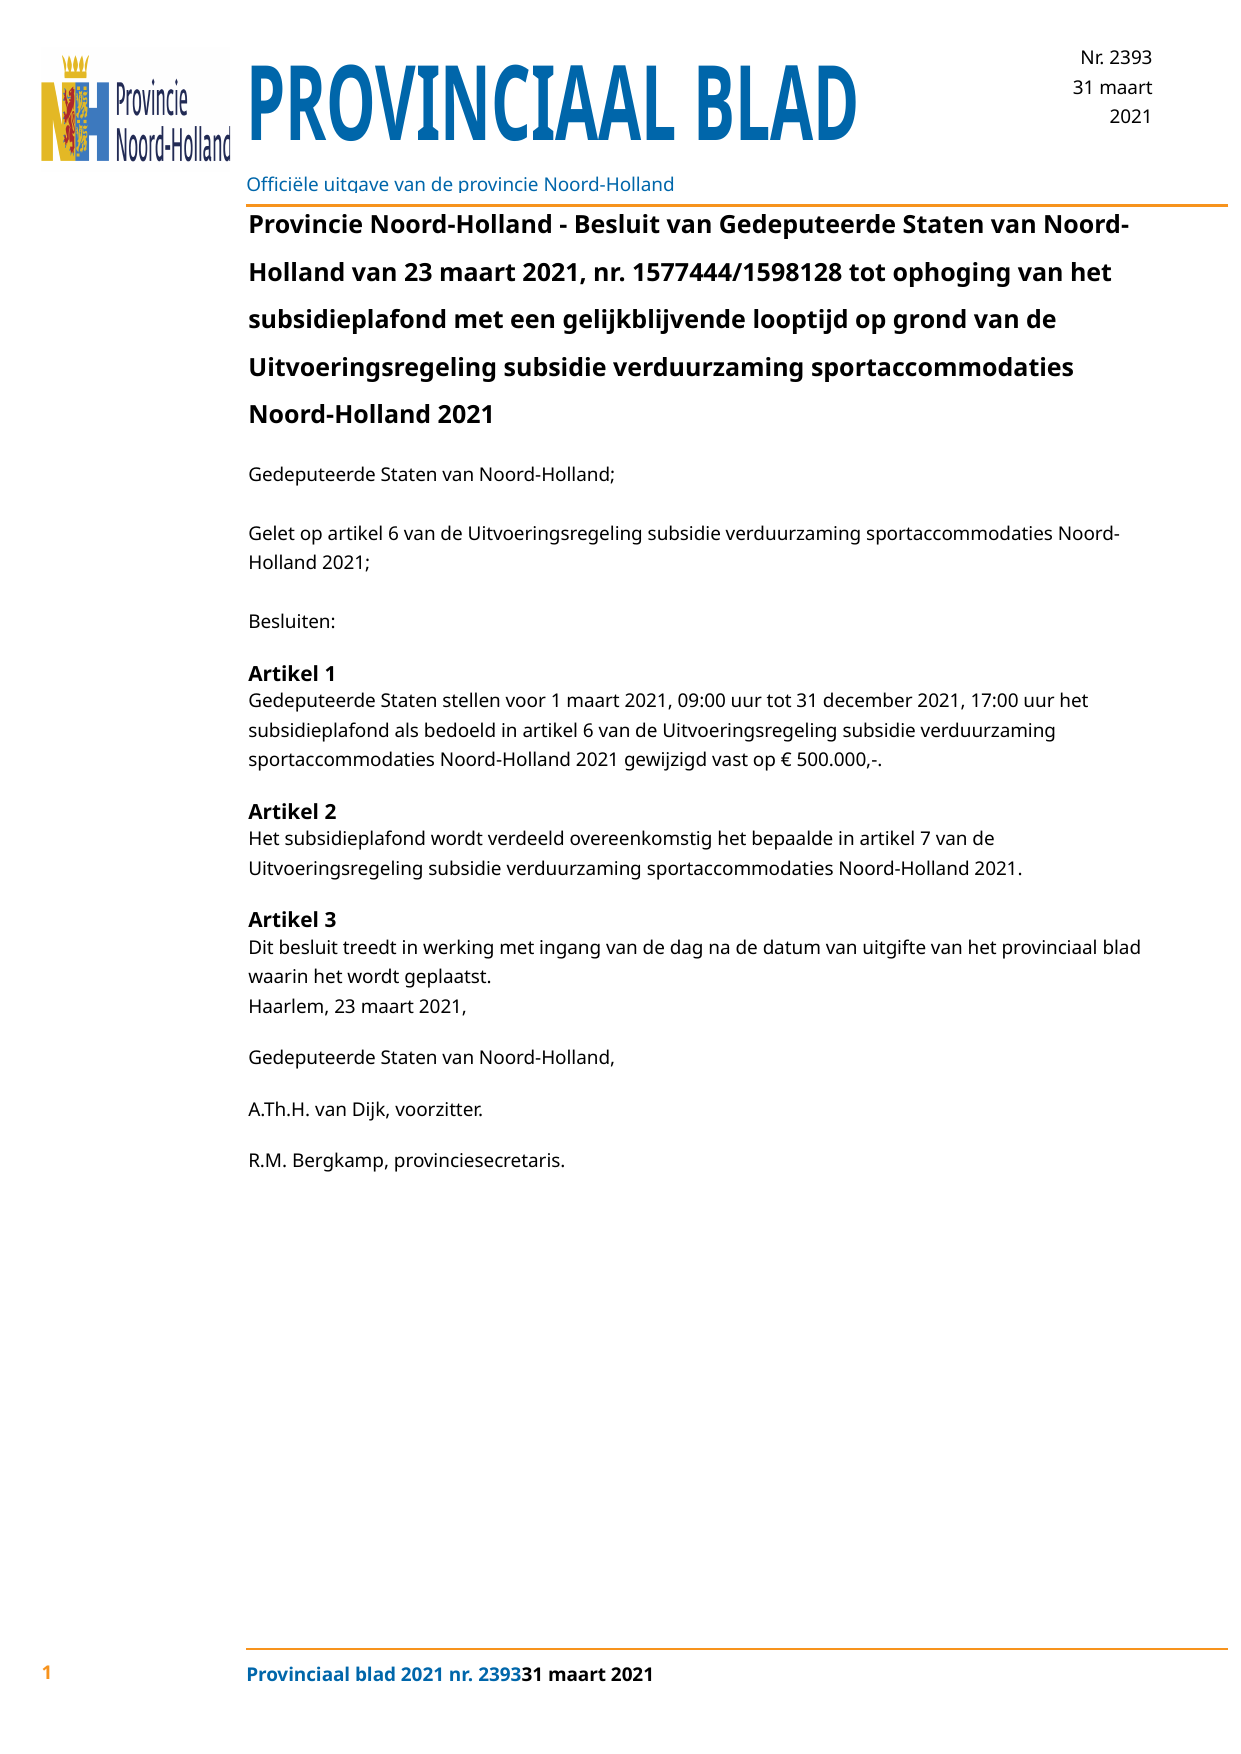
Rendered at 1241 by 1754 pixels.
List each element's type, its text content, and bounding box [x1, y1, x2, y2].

text Artikel 2 [248, 797, 1152, 826]
text Gedeputeerde Staten van Noord-Holland, [248, 1044, 1152, 1070]
text A.Th.H. van Dijk, voorzitter. [248, 1096, 1152, 1122]
text Besluiten: [248, 609, 1152, 634]
text Dit besluit treedt in werking met ingang van de dag na de datum van uitgifte van het provinciaal blad waarin het wordt geplaatst. [248, 934, 1152, 989]
text R.M. Bergkamp, provinciesecretaris. [248, 1147, 1152, 1173]
text Gedeputeerde Staten stellen voor 1 maart 2021, 09:00 uur tot 31 december 2021, 17:00 uur het subsidieplafond als bedoeld in artikel 6 van de Uitvoeringsregeling subsidie verduurzaming sportaccommodaties Noord-Holland 2021 gewijzigd vast op € 500.000,-. [248, 687, 1152, 772]
text Gedeputeerde Staten van Noord-Holland; [248, 461, 1152, 486]
text Haarlem, 23 maart 2021, [248, 993, 1152, 1019]
text Gelet op artikel 6 van de Uitvoeringsregeling subsidie verduurzaming sportaccommodaties Noord-Holland 2021; [248, 520, 1152, 575]
text Het subsidieplafond wordt verdeeld overeenkomstig het bepaalde in artikel 7 van de Uitvoeringsregeling subsidie verduurzaming sportaccommodaties Noord-Holland 2021. [248, 826, 1152, 881]
text Provincie Noord-Holland - Besluit van Gedeputeerde Staten van Noord-Holland van 23 maart 2021, nr. 1577444/1598128 tot ophoging van het subsidieplafond met een gelijkblijvende looptijd op grond van de Uitvoeringsregeling subsidie verduurzaming sportaccommodaties Noord-Holland 2021 [248, 207, 1152, 431]
text Artikel 1 [248, 659, 1152, 687]
picture [41, 47, 231, 172]
text Artikel 3 [248, 906, 1152, 934]
